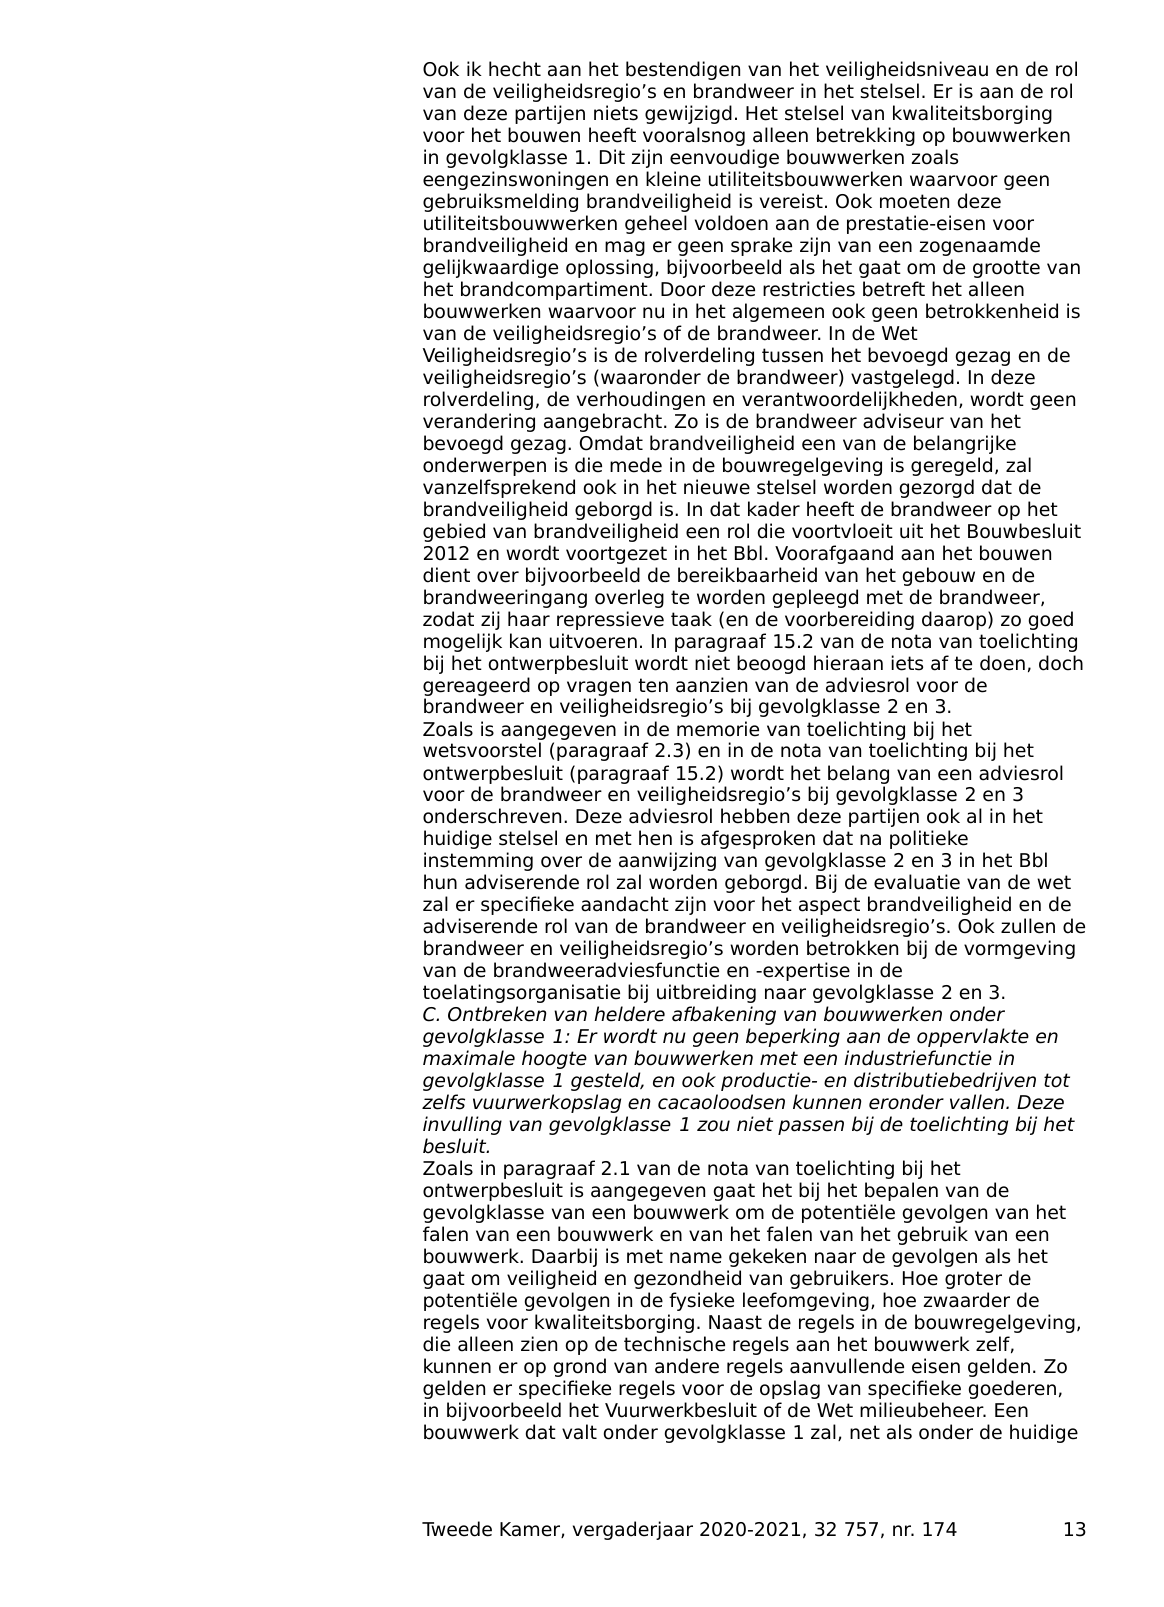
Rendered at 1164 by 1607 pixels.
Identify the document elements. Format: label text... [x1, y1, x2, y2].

text Zoals in paragraaf 2.1 van de nota van toelichting bij het ontwerpbesluit is aangegeven gaat het bij het bepalen van de gevolgklasse van een bouwwerk om de potentiële gevolgen van het falen van een bouwwerk en van het falen van het gebruik van een bouwwerk. Daarbij is met name gekeken naar de gevolgen als het gaat om veiligheid en gezondheid van gebruikers. Hoe groter de potentiële gevolgen in de fysieke leefomgeving, hoe zwaarder de regels voor kwaliteitsborging. Naast de regels in de bouwregelgeving, die alleen zien op de technische regels aan het bouwwerk zelf, kunnen er op grond van andere regels aanvullende eisen gelden. Zo gelden er specifieke regels voor de opslag van specifieke goederen, in bijvoorbeeld het Vuurwerkbesluit of de Wet milieubeheer. Een bouwwerk dat valt onder gevolgklasse 1 zal, net als onder de huidige [422, 1158, 1087, 1444]
text Zoals is aangegeven in de memorie van toelichting bij het wetsvoorstel (paragraaf 2.3) en in de nota van toelichting bij het ontwerpbesluit (paragraaf 15.2) wordt het belang van een adviesrol voor de brandweer en veiligheidsregio’s bij gevolgklasse 2 en 3 onderschreven. Deze adviesrol hebben deze partijen ook al in het huidige stelsel en met hen is afgesproken dat na politieke instemming over de aanwijzing van gevolgklasse 2 en 3 in het Bbl hun adviserende rol zal worden geborgd. Bij de evaluatie van de wet zal er specifieke aandacht zijn voor het aspect brandveiligheid en de adviserende rol van de brandweer en veiligheidsregio’s. Ook zullen de brandweer en veiligheidsregio’s worden betrokken bij de vormgeving van de brandweeradviesfunctie en -expertise in de toelatingsorganisatie bij uitbreiding naar gevolgklasse 2 en 3. [422, 718, 1087, 1004]
text C. Ontbreken van heldere afbakening van bouwwerken onder gevolgklasse 1: Er wordt nu geen beperking aan de oppervlakte en maximale hoogte van bouwwerken met een industriefunctie in gevolgklasse 1 gesteld, en ook productie- en distributiebedrijven tot zelfs vuurwerkopslag en cacaoloodsen kunnen eronder vallen. Deze invulling van gevolgklasse 1 zou niet passen bij de toelichting bij het besluit. [422, 1004, 1087, 1158]
text Ook ik hecht aan het bestendigen van het veiligheidsniveau en de rol van de veiligheidsregio’s en brandweer in het stelsel. Er is aan de rol van deze partijen niets gewijzigd. Het stelsel van kwaliteitsborging voor het bouwen heeft vooralsnog alleen betrekking op bouwwerken in gevolgklasse 1. Dit zijn eenvoudige bouwwerken zoals eengezinswoningen en kleine utiliteitsbouwwerken waarvoor geen gebruiksmelding brandveiligheid is vereist. Ook moeten deze utiliteitsbouwwerken geheel voldoen aan de prestatie-eisen voor brandveiligheid en mag er geen sprake zijn van een zogenaamde gelijkwaardige oplossing, bijvoorbeeld als het gaat om de grootte van het brandcompartiment. Door deze restricties betreft het alleen bouwwerken waarvoor nu in het algemeen ook geen betrokkenheid is van de veiligheidsregio’s of de brandweer. In de Wet Veiligheidsregio’s is de rolverdeling tussen het bevoegd gezag en de veiligheidsregio’s (waaronder de brandweer) vastgelegd. In deze rolverdeling, de verhoudingen en verantwoordelijkheden, wordt geen verandering aangebracht. Zo is de brandweer adviseur van het bevoegd gezag. Omdat brandveiligheid een van de belangrijke onderwerpen is die mede in de bouwregelgeving is geregeld, zal vanzelfsprekend ook in het nieuwe stelsel worden gezorgd dat de brandveiligheid geborgd is. In dat kader heeft de brandweer op het gebied van brandveiligheid een rol die voortvloeit uit het Bouwbesluit 2012 en wordt voortgezet in het Bbl. Voorafgaand aan het bouwen dient over bijvoorbeeld de bereikbaarheid van het gebouw en de brandweeringang overleg te worden gepleegd met de brandweer, zodat zij haar repressieve taak (en de voorbereiding daarop) zo goed mogelijk kan uitvoeren. In paragraaf 15.2 van de nota van toelichting bij het ontwerpbesluit wordt niet beoogd hieraan iets af te doen, doch gereageerd op vragen ten aanzien van de adviesrol voor de brandweer en veiligheidsregio’s bij gevolgklasse 2 en 3. [422, 59, 1087, 718]
